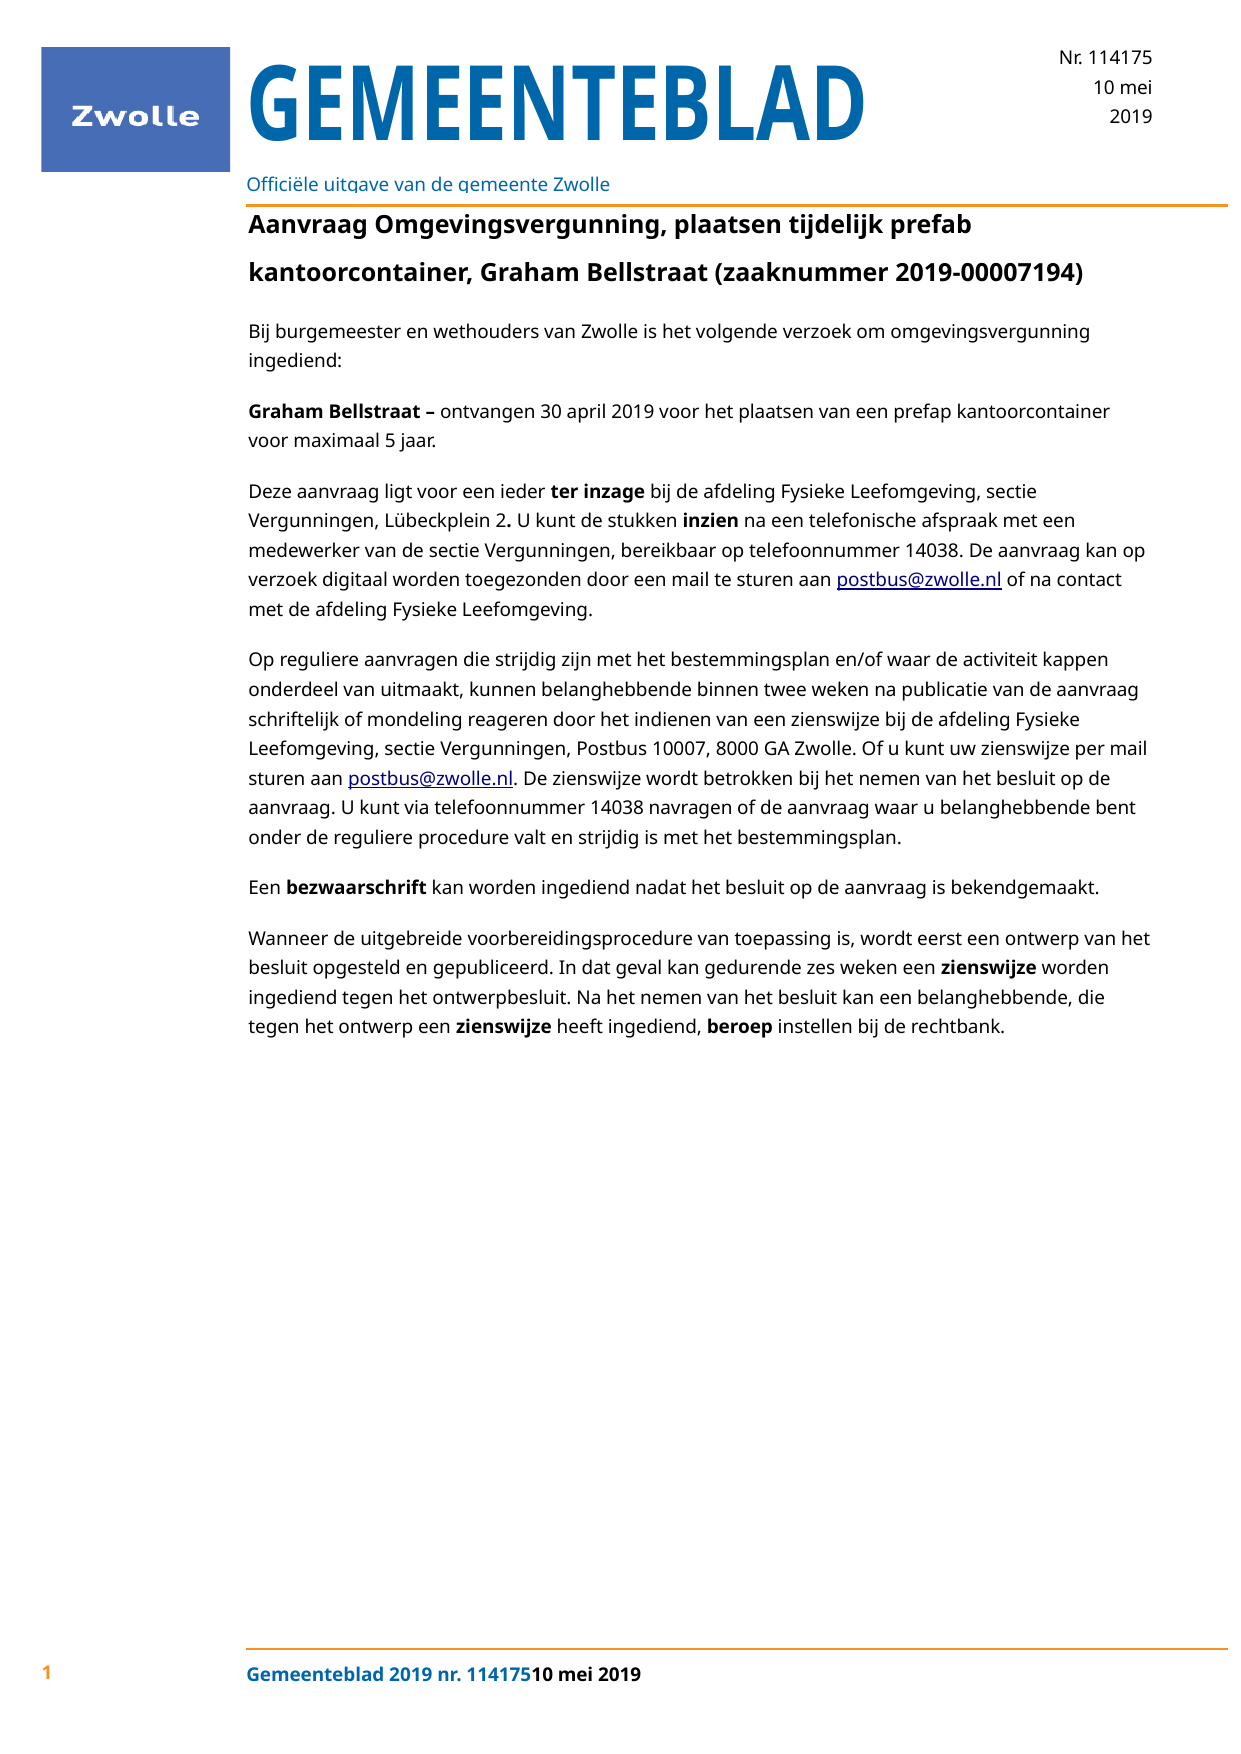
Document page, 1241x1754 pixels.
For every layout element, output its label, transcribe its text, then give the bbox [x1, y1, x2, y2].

text Deze aanvraag ligt voor een ieder ter inzage bij de afdeling Fysieke Leefomgeving, sectie Vergunningen, Lübeckplein 2. U kunt de stukken inzien na een telefonische afspraak met een medewerker van de sectie Vergunningen, bereikbaar op telefoonnummer 14038. De aanvraag kan op verzoek digitaal worden toegezonden door een mail te sturen aan postbus@zwolle.nl of na contact met de afdeling Fysieke Leefomgeving. [248, 478, 1152, 622]
text Graham Bellstraat – ontvangen 30 april 2019 voor het plaatsen van een prefap kantoorcontainer voor maximaal 5 jaar. [248, 398, 1152, 453]
text Aanvraag Omgevingsvergunning, plaatsen tijdelijk prefab kantoorcontainer, Graham Bellstraat (zaaknummer 2019-00007194) [248, 207, 1152, 288]
text Wanneer de uitgebreide voorbereidingsprocedure van toepassing is, wordt eerst een ontwerp van het besluit opgesteld en gepubliceerd. In dat geval kan gedurende zes weken een zienswijze worden ingediend tegen het ontwerpbesluit. Na het nemen van het besluit kan een belanghebbende, die tegen het ontwerp een zienswijze heeft ingediend, beroep instellen bij de rechtbank. [248, 925, 1152, 1039]
text Op reguliere aanvragen die strijdig zijn met het bestemmingsplan en/of waar de activiteit kappen onderdeel van uitmaakt, kunnen belanghebbende binnen twee weken na publicatie van de aanvraag schriftelijk of mondeling reageren door het indienen van een zienswijze bij de afdeling Fysieke Leefomgeving, sectie Vergunningen, Postbus 10007, 8000 GA Zwolle. Of u kunt uw zienswijze per mail sturen aan postbus@zwolle.nl. De zienswijze wordt betrokken bij het nemen van het besluit op de aanvraag. U kunt via telefoonnummer 14038 navragen of de aanvraag waar u belanghebbende bent onder de reguliere procedure valt en strijdig is met het bestemmingsplan. [248, 647, 1152, 850]
text Bij burgemeester en wethouders van Zwolle is het volgende verzoek om omgevingsvergunning ingediend: [248, 318, 1152, 373]
picture [41, 47, 231, 172]
text Een bezwaarschrift kan worden ingediend nadat het besluit op de aanvraag is bekendgemaakt. [248, 874, 1152, 900]
